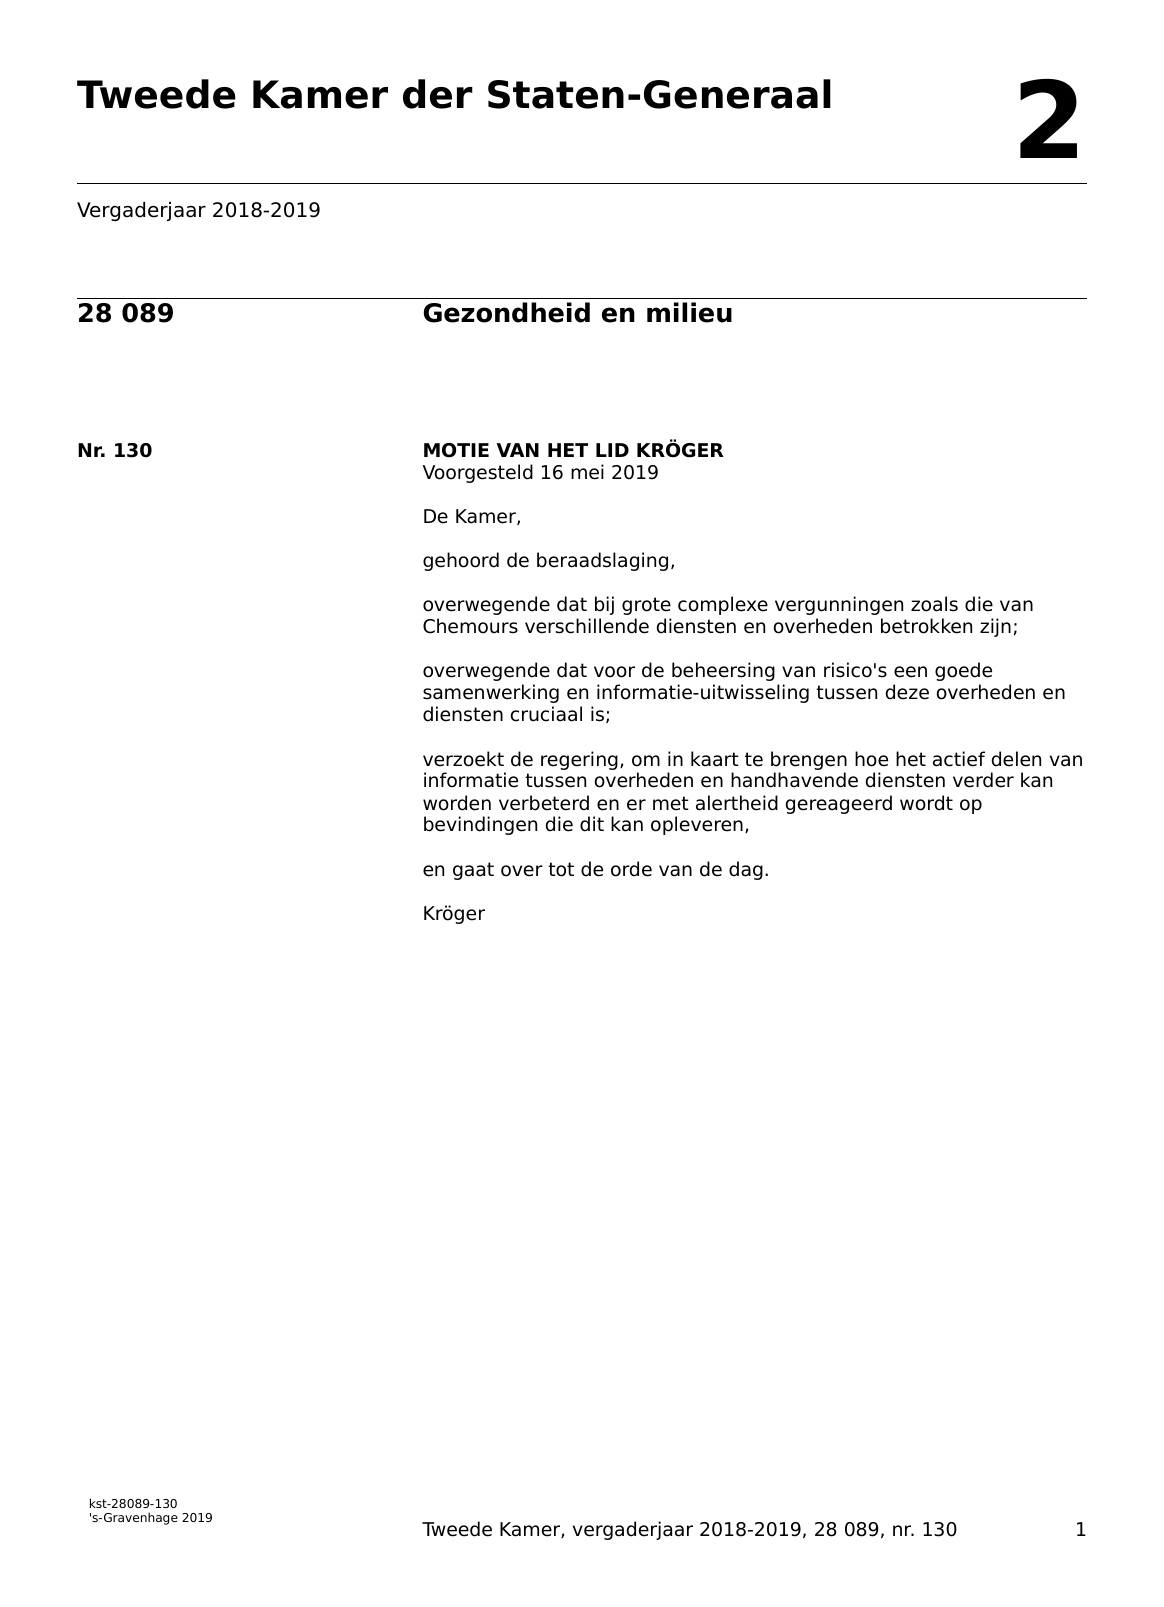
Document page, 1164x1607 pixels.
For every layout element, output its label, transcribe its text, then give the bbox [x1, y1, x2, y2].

text De Kamer, [422, 506, 1087, 528]
subtitle 28 089 Gezondheid en milieu [77, 299, 1087, 329]
table_cell Vergaderjaar 2018-2019 [77, 184, 1087, 298]
subtitle Nr. 130 MOTIE VAN HET LID KRÖGER [77, 440, 1087, 462]
table_header Tweede Kamer der Staten-Generaal [77, 59, 886, 183]
text kst-28089-130 [88, 1497, 323, 1511]
text verzoekt de regering, om in kaart te brengen hoe het actief delen van informatie tussen overheden en handhavende diensten verder kan worden verbeterd en er met alertheid gereageerd wordt op bevindingen die dit kan opleveren, [422, 748, 1087, 836]
text Voorgesteld 16 mei 2019 [422, 462, 1087, 484]
table_header 2 [886, 59, 1087, 183]
text gehoord de beraadslaging, [422, 550, 1087, 572]
text overwegende dat voor de beheersing van risico's een goede samenwerking en informatie-uitwisseling tussen deze overheden en diensten cruciaal is; [422, 660, 1087, 726]
text 's-Gravenhage 2019 [88, 1511, 323, 1525]
text en gaat over tot de orde van de dag. [422, 858, 1087, 881]
text Kröger [422, 903, 1087, 925]
text overwegende dat bij grote complexe vergunningen zoals die van Chemours verschillende diensten en overheden betrokken zijn; [422, 594, 1087, 638]
